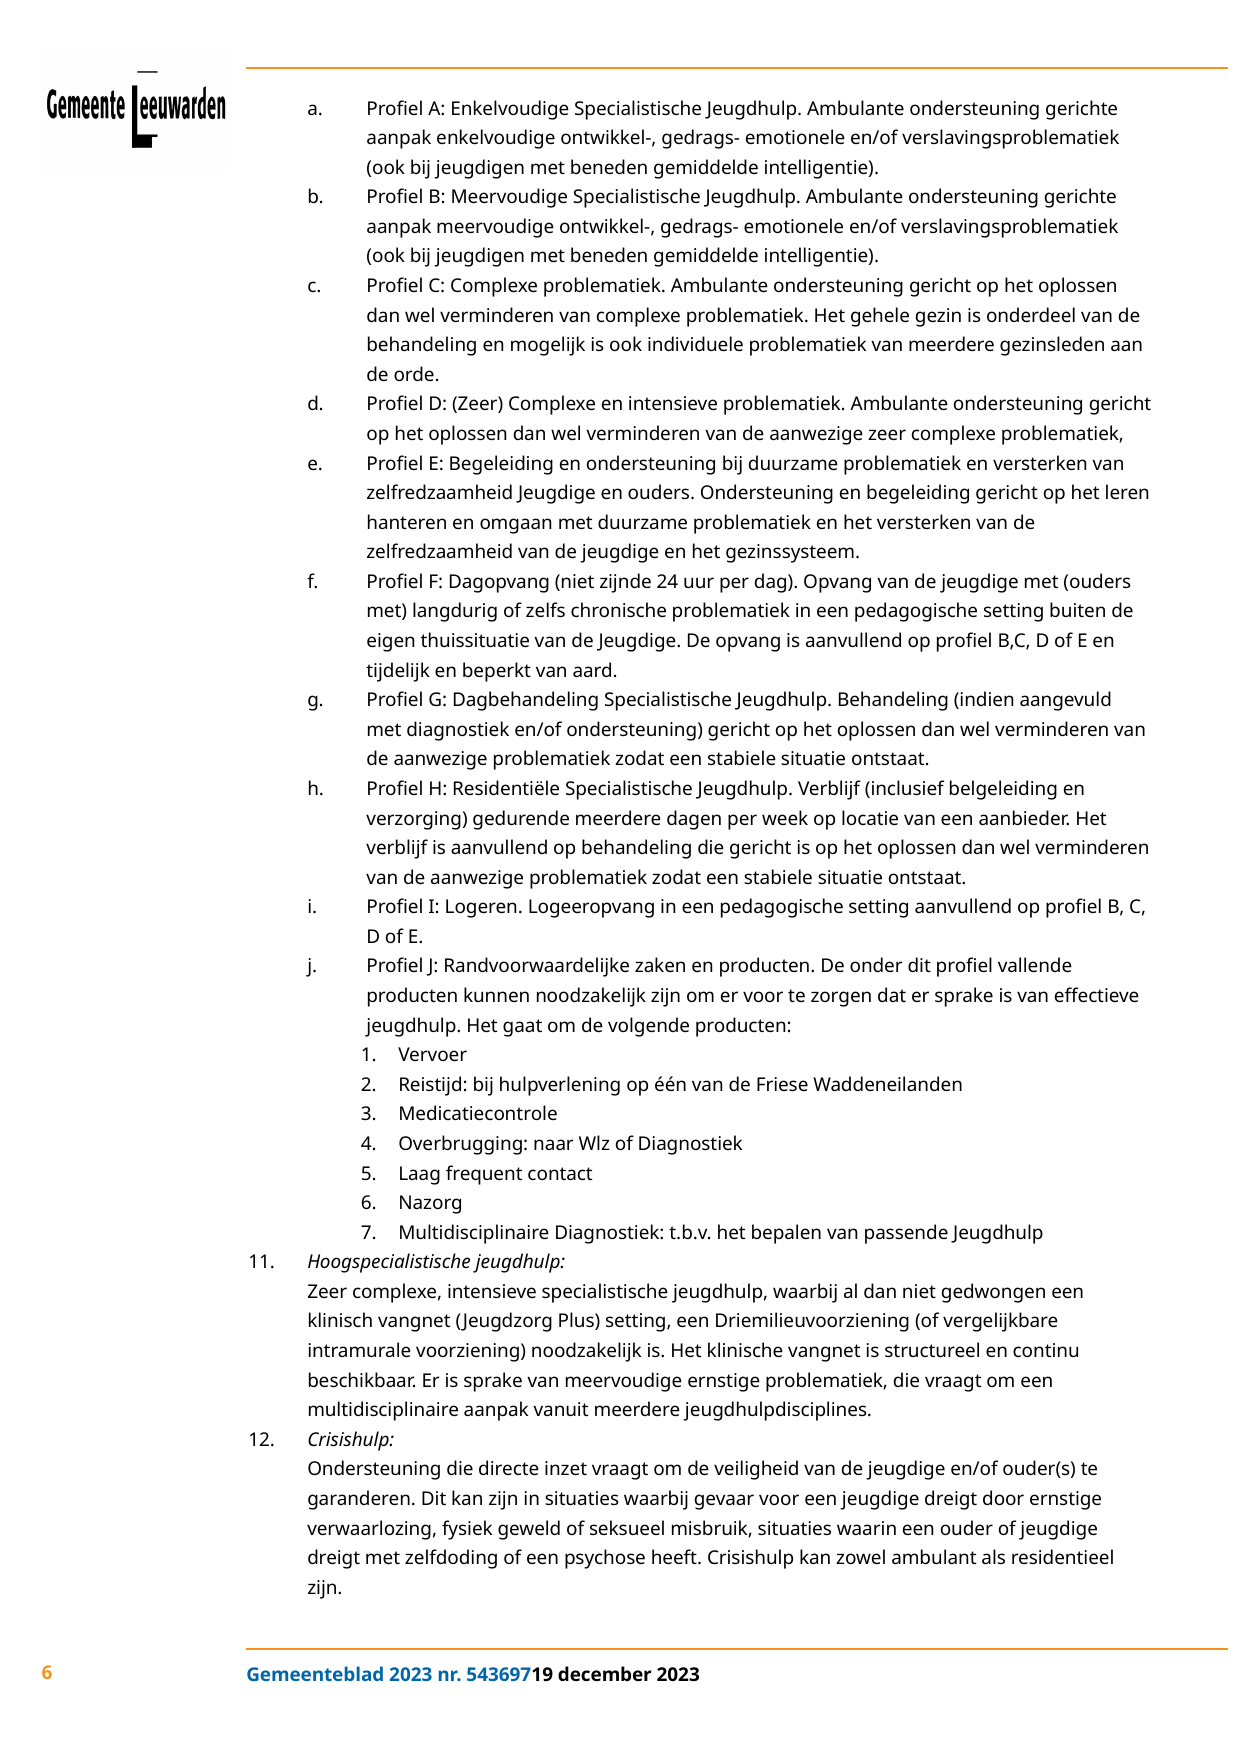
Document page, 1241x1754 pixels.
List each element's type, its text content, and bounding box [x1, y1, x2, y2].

list Profiel A: Enkelvoudige Specialistische Jeugdhulp. Ambulante ondersteuning gerichte aanpak enkelvoudige ontwikkel-, gedrags- emotionele en/of verslavingsproblematiek (ook bij jeugdigen met beneden gemiddelde intelligentie). [307, 95, 1152, 180]
list Nazorg [361, 1189, 1152, 1215]
list Profiel F: Dagopvang (niet zijnde 24 uur per dag). Opvang van de jeugdige met (ouders met) langdurig of zelfs chronische problematiek in een pedagogische setting buiten de eigen thuissituatie van de Jeugdige. De opvang is aanvullend op profiel B,C, D of E en tijdelijk en beperkt van aard. [307, 568, 1152, 683]
list Profiel E: Begeleiding en ondersteuning bij duurzame problematiek en versterken van zelfredzaamheid Jeugdige en ouders. Ondersteuning en begeleiding gericht op het leren hanteren en omgaan met duurzame problematiek en het versterken van de zelfredzaamheid van de jeugdige en het gezinssysteem. [307, 450, 1152, 564]
list Profiel G: Dagbehandeling Specialistische Jeugdhulp. Behandeling (indien aangevuld met diagnostiek en/of ondersteuning) gericht op het oplossen dan wel verminderen van de aanwezige problematiek zodat een stabiele situatie ontstaat. [307, 686, 1152, 771]
list Profiel H: Residentiële Specialistische Jeugdhulp. Verblijf (inclusief belgeleiding en verzorging) gedurende meerdere dagen per week op locatie van een aanbieder. Het verblijf is aanvullend op behandeling die gericht is op het oplossen dan wel verminderen van de aanwezige problematiek zodat een stabiele situatie ontstaat. [307, 775, 1152, 890]
list Profiel B: Meervoudige Specialistische Jeugdhulp. Ambulante ondersteuning gerichte aanpak meervoudige ontwikkel-, gedrags- emotionele en/of verslavingsproblematiek (ook bij jeugdigen met beneden gemiddelde intelligentie). [307, 183, 1152, 268]
list Laag frequent contact [361, 1160, 1152, 1186]
list Ondersteuning die directe inzet vraagt om de veiligheid van de jeugdige en/of ouder(s) te garanderen. Dit kan zijn in situaties waarbij gevaar voor een jeugdige dreigt door ernstige verwaarlozing, fysiek geweld of seksueel misbruik, situaties waarin een ouder of jeugdige dreigt met zelfdoding of een psychose heeft. Crisishulp kan zowel ambulant als residentieel zijn. [248, 1456, 1152, 1600]
list Vervoer [361, 1041, 1152, 1067]
list Overbrugging: naar Wlz of Diagnostiek [361, 1130, 1152, 1156]
list Crisishulp: [248, 1426, 1152, 1452]
list Zeer complexe, intensieve specialistische jeugdhulp, waarbij al dan niet gedwongen een klinisch vangnet (Jeugdzorg Plus) setting, een Driemilieuvoorziening (of vergelijkbare intramurale voorziening) noodzakelijk is. Het klinische vangnet is structureel en continu beschikbaar. Er is sprake van meervoudige ernstige problematiek, die vraagt om een multidisciplinaire aanpak vanuit meerdere jeugdhulpdisciplines. [248, 1278, 1152, 1422]
list Reistijd: bij hulpverlening op één van de Friese Waddeneilanden [361, 1071, 1152, 1097]
list Multidisciplinaire Diagnostiek: t.b.v. het bepalen van passende Jeugdhulp [361, 1219, 1152, 1245]
list Medicatiecontrole [361, 1101, 1152, 1126]
list Profiel C: Complexe problematiek. Ambulante ondersteuning gericht op het oplossen dan wel verminderen van complexe problematiek. Het gehele gezin is onderdeel van de behandeling en mogelijk is ook individuele problematiek van meerdere gezinsleden aan de orde. [307, 272, 1152, 387]
list Profiel J: Randvoorwaardelijke zaken en producten. De onder dit profiel vallende producten kunnen noodzakelijk zijn om er voor te zorgen dat er sprake is van effectieve jeugdhulp. Het gaat om de volgende producten: [307, 953, 1152, 1038]
picture [41, 47, 231, 172]
list Profiel I: Logeren. Logeeropvang in een pedagogische setting aanvullend op profiel B, C, D of E. [307, 893, 1152, 949]
list Profiel D: (Zeer) Complexe en intensieve problematiek. Ambulante ondersteuning gericht op het oplossen dan wel verminderen van de aanwezige zeer complexe problematiek, [307, 391, 1152, 446]
list Hoogspecialistische jeugdhulp: [248, 1248, 1152, 1274]
